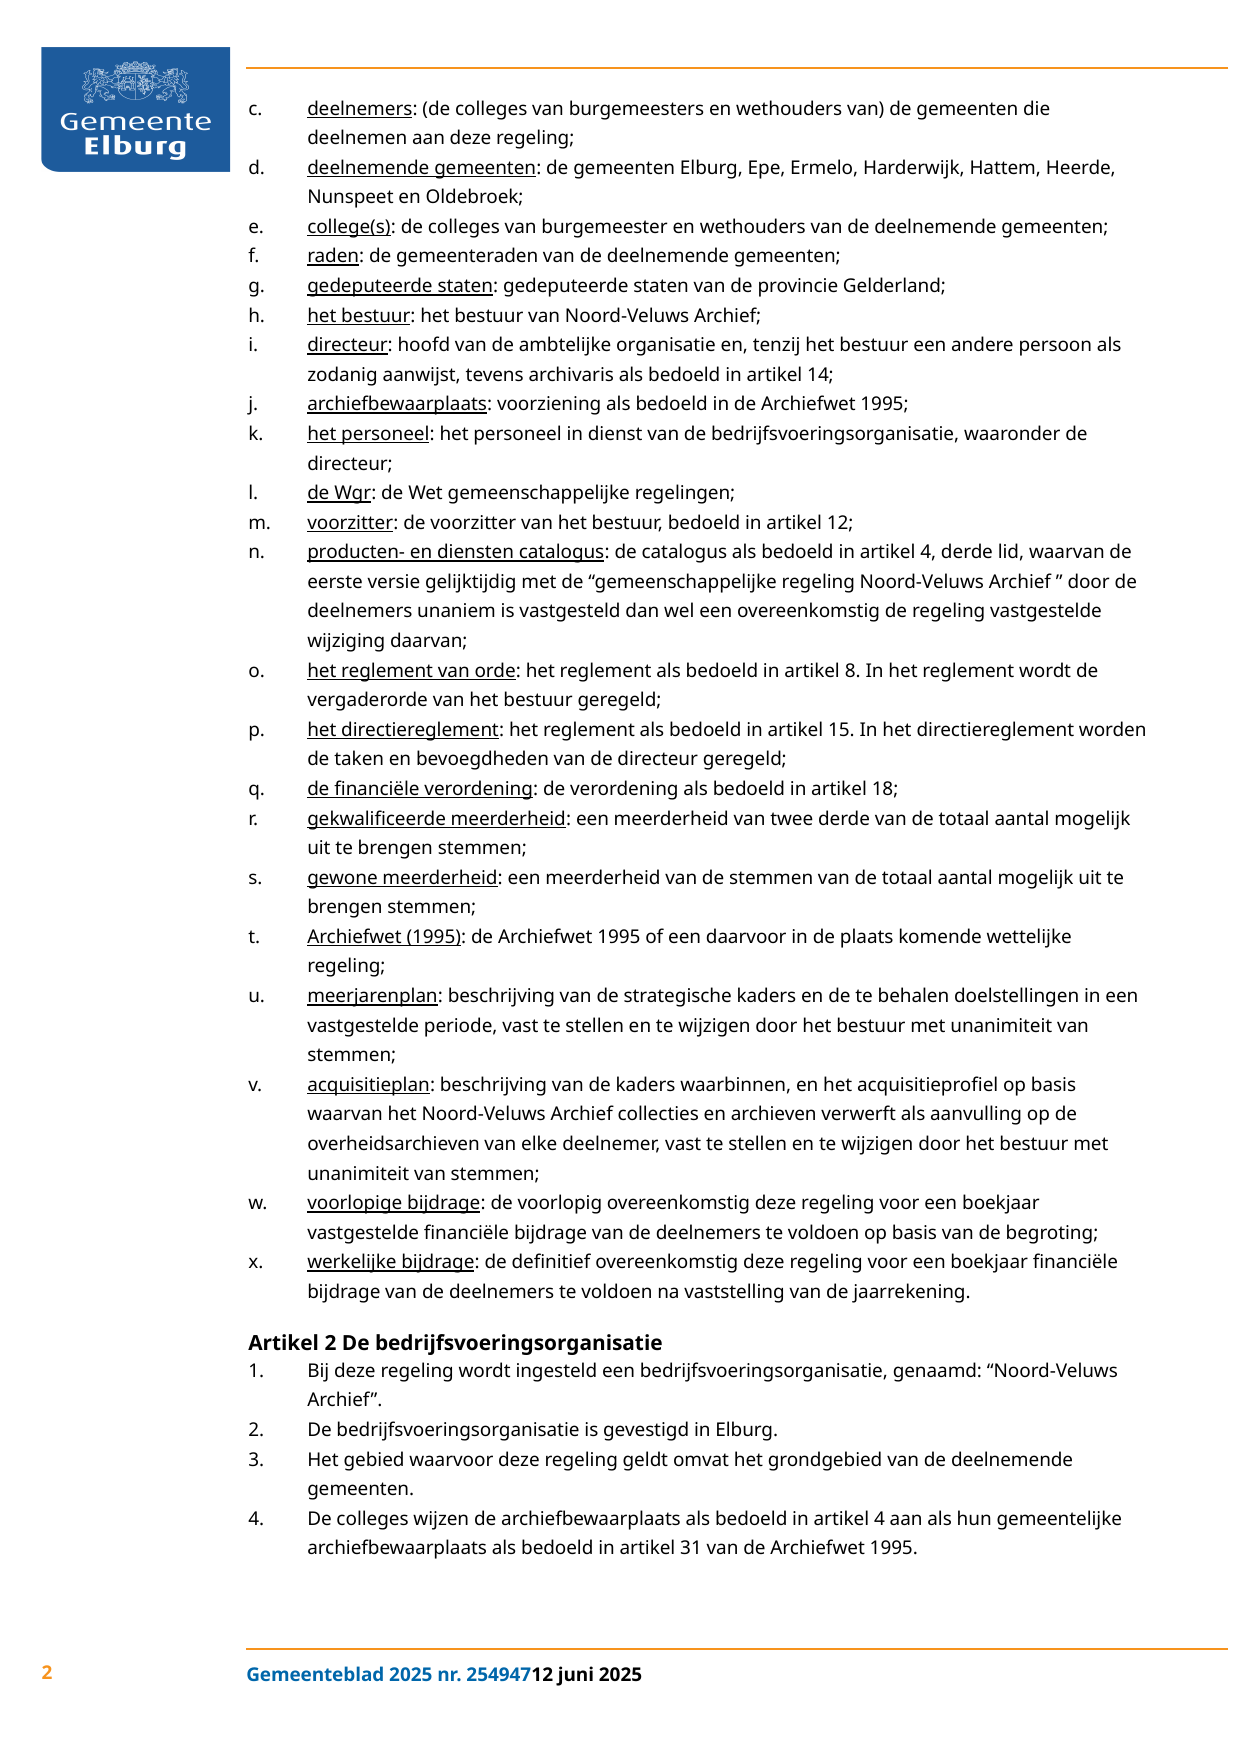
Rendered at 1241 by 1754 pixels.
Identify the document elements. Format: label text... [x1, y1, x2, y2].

list raden: de gemeenteraden van de deelnemende gemeenten; [248, 243, 1152, 268]
list producten- en diensten catalogus: de catalogus als bedoeld in artikel 4, derde lid, waarvan de eerste versie gelijktijdig met de “gemeenschappelijke regeling Noord-Veluws Archief ” door de deelnemers unaniem is vastgesteld dan wel een overeenkomstig de regeling vastgestelde wijziging daarvan; [248, 538, 1152, 653]
list werkelijke bijdrage: de definitief overeenkomstig deze regeling voor een boekjaar financiële bijdrage van de deelnemers te voldoen na vaststelling van de jaarrekening. [248, 1248, 1152, 1304]
list archiefbewaarplaats: voorziening als bedoeld in de Archiefwet 1995; [248, 391, 1152, 416]
list Het gebied waarvoor deze regeling geldt omvat het grondgebied van de deelnemende gemeenten. [248, 1446, 1152, 1501]
list voorlopige bijdrage: de voorlopig overeenkomstig deze regeling voor een boekjaar vastgestelde financiële bijdrage van de deelnemers te voldoen op basis van de begroting; [248, 1189, 1152, 1245]
list gekwalificeerde meerderheid: een meerderheid van twee derde van de totaal aantal mogelijk uit te brengen stemmen; [248, 805, 1152, 860]
list het personeel: het personeel in dienst van de bedrijfsvoeringsorganisatie, waaronder de directeur; [248, 420, 1152, 476]
list directeur: hoofd van de ambtelijke organisatie en, tenzij het bestuur een andere persoon als zodanig aanwijst, tevens archivaris als bedoeld in artikel 14; [248, 331, 1152, 387]
list het bestuur: het bestuur van Noord-Veluws Archief; [248, 302, 1152, 328]
list het reglement van orde: het reglement als bedoeld in artikel 8. In het reglement wordt de vergaderorde van het bestuur geregeld; [248, 657, 1152, 712]
list acquisitieplan: beschrijving van de kaders waarbinnen, en het acquisitieprofiel op basis waarvan het Noord-Veluws Archief collecties en archieven verwerft als aanvulling op de overheidsarchieven van elke deelnemer, vast te stellen en te wijzigen door het bestuur met unanimiteit van stemmen; [248, 1071, 1152, 1186]
list De bedrijfsvoeringsorganisatie is gevestigd in Elburg. [248, 1416, 1152, 1442]
list de financiële verordening: de verordening als bedoeld in artikel 18; [248, 775, 1152, 801]
text Artikel 2 De bedrijfsvoeringsorganisatie [248, 1328, 1152, 1357]
list deelnemende gemeenten: de gemeenten Elburg, Epe, Ermelo, Harderwijk, Hattem, Heerde, Nunspeet en Oldebroek; [248, 154, 1152, 209]
list Archiefwet (1995): de Archiefwet 1995 of een daarvoor in de plaats komende wettelijke regeling; [248, 923, 1152, 978]
list voorzitter: de voorzitter van het bestuur, bedoeld in artikel 12; [248, 509, 1152, 535]
picture [41, 47, 231, 172]
list meerjarenplan: beschrijving van de strategische kaders en de te behalen doelstellingen in een vastgestelde periode, vast te stellen en te wijzigen door het bestuur met unanimiteit van stemmen; [248, 982, 1152, 1067]
list de Wgr: de Wet gemeenschappelijke regelingen; [248, 479, 1152, 505]
list gedeputeerde staten: gedeputeerde staten van de provincie Gelderland; [248, 272, 1152, 298]
list college(s): de colleges van burgemeester en wethouders van de deelnemende gemeenten; [248, 213, 1152, 239]
list deelnemers: (de colleges van burgemeesters en wethouders van) de gemeenten die deelnemen aan deze regeling; [248, 95, 1152, 150]
list het directiereglement: het reglement als bedoeld in artikel 15. In het directiereglement worden de taken en bevoegdheden van de directeur geregeld; [248, 716, 1152, 771]
list gewone meerderheid: een meerderheid van de stemmen van de totaal aantal mogelijk uit te brengen stemmen; [248, 864, 1152, 919]
list Bij deze regeling wordt ingesteld een bedrijfsvoeringsorganisatie, genaamd: “Noord-Veluws Archief”. [248, 1357, 1152, 1412]
list De colleges wijzen de archiefbewaarplaats als bedoeld in artikel 4 aan als hun gemeentelijke archiefbewaarplaats als bedoeld in artikel 31 van de Archiefwet 1995. [248, 1505, 1152, 1560]
